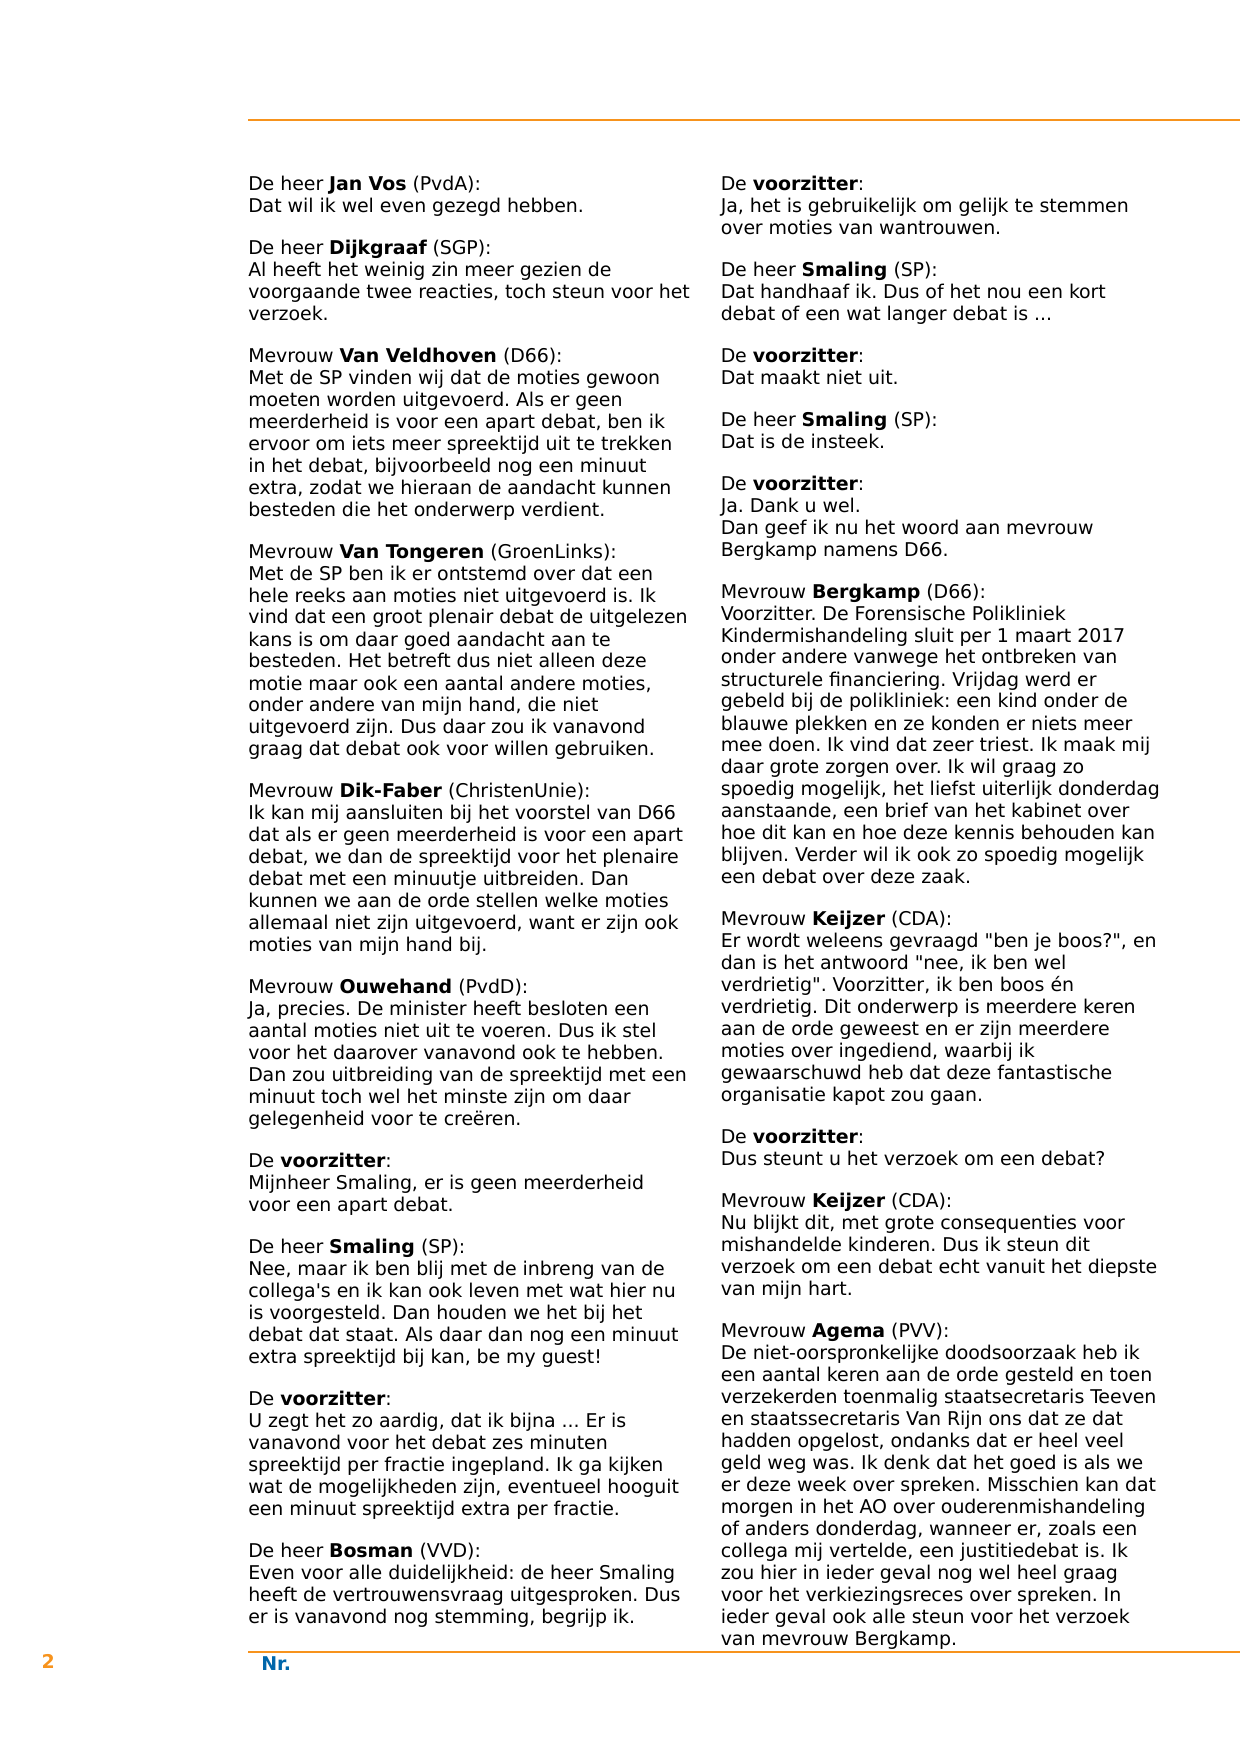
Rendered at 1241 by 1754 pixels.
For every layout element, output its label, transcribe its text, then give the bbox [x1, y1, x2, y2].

text Dat handhaaf ik. Dus of het nou een kort debat of een wat langer debat is ... [721, 281, 1163, 325]
text De voorzitter: [721, 345, 1163, 367]
text Mijnheer Smaling, er is geen meerderheid voor een apart debat. [248, 1172, 691, 1216]
text Nee, maar ik ben blij met de inbreng van de collega's en ik kan ook leven met wat hier nu is voorgesteld. Dan houden we het bij het debat dat staat. Als daar dan nog een minuut extra spreektijd bij kan, be my guest! [248, 1258, 691, 1368]
text Ja, het is gebruikelijk om gelijk te stemmen over moties van wantrouwen. [721, 195, 1163, 239]
text De heer Smaling (SP): [248, 1236, 691, 1258]
text Mevrouw Bergkamp (D66): [721, 581, 1163, 602]
text Mevrouw Agema (PVV): [721, 1320, 1163, 1342]
text Er wordt weleens gevraagd "ben je boos?", en dan is het antwoord "nee, ik ben wel verdrietig". Voorzitter, ik ben boos én verdrietig. Dit onderwerp is meerdere keren aan de orde geweest en er zijn meerdere moties over ingediend, waarbij ik gewaarschuwd heb dat deze fantastische organisatie kapot zou gaan. [721, 930, 1163, 1106]
text De voorzitter: [721, 473, 1163, 494]
text De heer Dijkgraaf (SGP): [248, 237, 691, 259]
text De voorzitter: [721, 173, 1163, 195]
text Ja, precies. De minister heeft besloten een aantal moties niet uit te voeren. Dus ik stel voor het daarover vanavond ook te hebben. Dan zou uitbreiding van de spreektijd met een minuut toch wel het minste zijn om daar gelegenheid voor te creëren. [248, 998, 691, 1130]
text De voorzitter: [721, 1126, 1163, 1148]
text Dat wil ik wel even gezegd hebben. [248, 195, 691, 217]
text Ik kan mij aansluiten bij het voorstel van D66 dat als er geen meerderheid is voor een apart debat, we dan de spreektijd voor het plenaire debat met een minuutje uitbreiden. Dan kunnen we aan de orde stellen welke moties allemaal niet zijn uitgevoerd, want er zijn ook moties van mijn hand bij. [248, 802, 691, 956]
text De heer Smaling (SP): [721, 409, 1163, 431]
text Mevrouw Van Veldhoven (D66): [248, 345, 691, 367]
text Mevrouw Dik-Faber (ChristenUnie): [248, 780, 691, 802]
text Mevrouw Keijzer (CDA): [721, 1190, 1163, 1212]
text U zegt het zo aardig, dat ik bijna ... Er is vanavond voor het debat zes minuten spreektijd per fractie ingepland. Ik ga kijken wat de mogelijkheden zijn, eventueel hooguit een minuut spreektijd extra per fractie. [248, 1410, 691, 1520]
text Voorzitter. De Forensische Polikliniek Kindermishandeling sluit per 1 maart 2017 onder andere vanwege het ontbreken van structurele financiering. Vrijdag werd er gebeld bij de polikliniek: een kind onder de blauwe plekken en ze konden er niets meer mee doen. Ik vind dat zeer triest. Ik maak mij daar grote zorgen over. Ik wil graag zo spoedig mogelijk, het liefst uiterlijk donderdag aanstaande, een brief van het kabinet over hoe dit kan en hoe deze kennis behouden kan blijven. Verder wil ik ook zo spoedig mogelijk een debat over deze zaak. [721, 602, 1163, 888]
text De voorzitter: [248, 1388, 691, 1410]
text Mevrouw Keijzer (CDA): [721, 908, 1163, 930]
text De voorzitter: [248, 1150, 691, 1172]
text De heer Bosman (VVD): [248, 1540, 691, 1562]
text Met de SP ben ik er ontstemd over dat een hele reeks aan moties niet uitgevoerd is. Ik vind dat een groot plenair debat de uitgelezen kans is om daar goed aandacht aan te besteden. Het betreft dus niet alleen deze motie maar ook een aantal andere moties, onder andere van mijn hand, die niet uitgevoerd zijn. Dus daar zou ik vanavond graag dat debat ook voor willen gebruiken. [248, 562, 691, 760]
text Dat is de insteek. [721, 431, 1163, 453]
text Al heeft het weinig zin meer gezien de voorgaande twee reacties, toch steun voor het verzoek. [248, 259, 691, 325]
text Nu blijkt dit, met grote consequenties voor mishandelde kinderen. Dus ik steun dit verzoek om een debat echt vanuit het diepste van mijn hart. [721, 1212, 1163, 1300]
text Mevrouw Van Tongeren (GroenLinks): [248, 541, 691, 562]
text De heer Jan Vos (PvdA): [248, 173, 691, 195]
text Dan geef ik nu het woord aan mevrouw Bergkamp namens D66. [721, 517, 1163, 561]
text Dus steunt u het verzoek om een debat? [721, 1148, 1163, 1170]
text Even voor alle duidelijkheid: de heer Smaling heeft de vertrouwensvraag uitgesproken. Dus er is vanavond nog stemming, begrijp ik. [248, 1562, 691, 1628]
text De niet-oorspronkelijke doodsoorzaak heb ik een aantal keren aan de orde gesteld en toen verzekerden toenmalig staatsecretaris Teeven en staatssecretaris Van Rijn ons dat ze dat hadden opgelost, ondanks dat er heel veel geld weg was. Ik denk dat het goed is als we er deze week over spreken. Misschien kan dat morgen in het AO over ouderenmishandeling of anders donderdag, wanneer er, zoals een collega mij vertelde, een justitiedebat is. Ik zou hier in ieder geval nog wel heel graag voor het verkiezingsreces over spreken. In ieder geval ook alle steun voor het verzoek van mevrouw Bergkamp. [721, 1342, 1163, 1649]
text Mevrouw Ouwehand (PvdD): [248, 976, 691, 998]
text Met de SP vinden wij dat de moties gewoon moeten worden uitgevoerd. Als er geen meerderheid is voor een apart debat, ben ik ervoor om iets meer spreektijd uit te trekken in het debat, bijvoorbeeld nog een minuut extra, zodat we hieraan de aandacht kunnen besteden die het onderwerp verdient. [248, 367, 691, 521]
text De heer Smaling (SP): [721, 259, 1163, 281]
text Ja. Dank u wel. [721, 494, 1163, 517]
text Dat maakt niet uit. [721, 367, 1163, 389]
